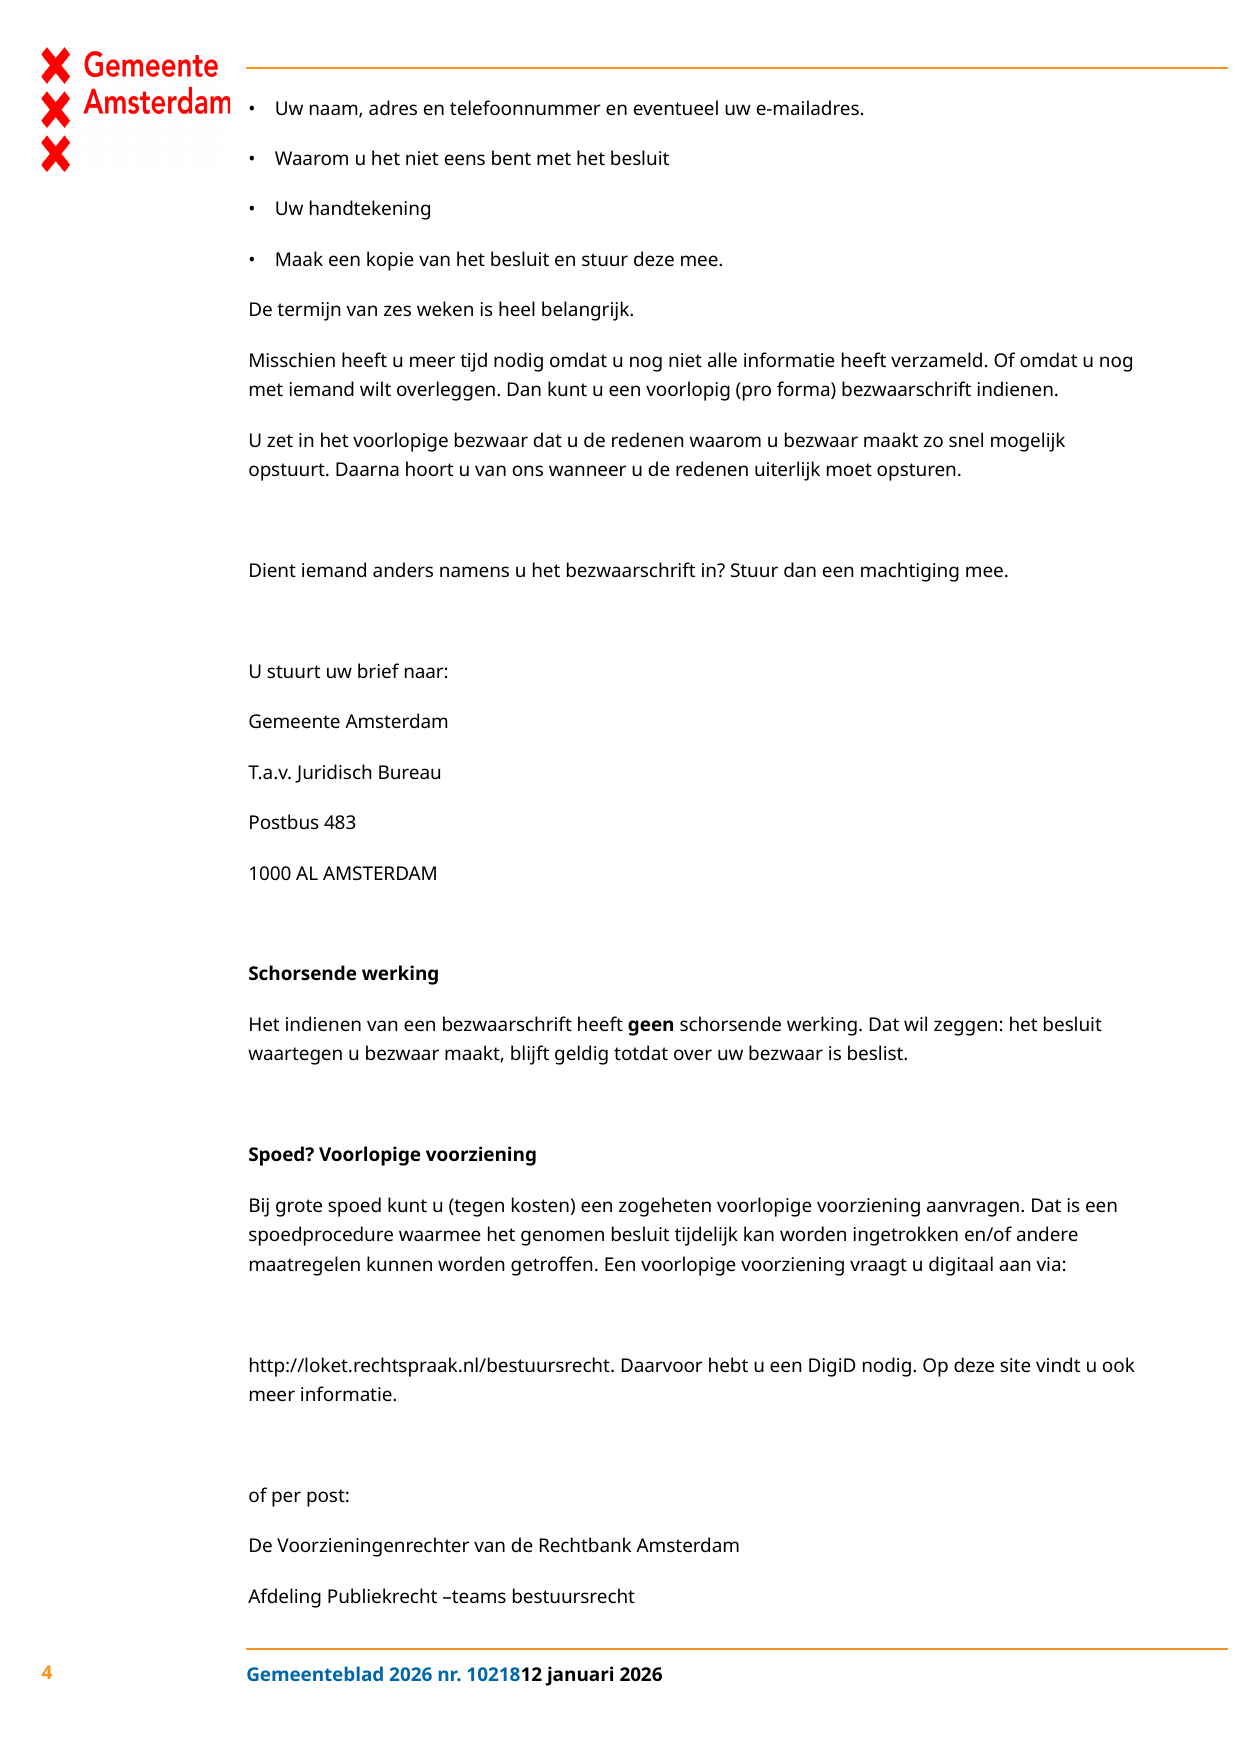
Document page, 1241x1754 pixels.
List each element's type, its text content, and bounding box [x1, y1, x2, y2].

text • Waarom u het niet eens bent met het besluit [248, 145, 1152, 171]
text Bij grote spoed kunt u (tegen kosten) een zogeheten voorlopige voorziening aanvragen. Dat is een spoedprocedure waarmee het genomen besluit tijdelijk kan worden ingetrokken en/of andere maatregelen kunnen worden getroffen. Een voorlopige voorziening vraagt u digitaal aan via: [248, 1192, 1152, 1277]
text http://loket.rechtspraak.nl/bestuursrecht. Daarvoor hebt u een DigiD nodig. Op deze site vindt u ook meer informatie. [248, 1352, 1152, 1407]
text U zet in het voorlopige bezwaar dat u de redenen waarom u bezwaar maakt zo snel mogelijk opstuurt. Daarna hoort u van ons wanneer u de redenen uiterlijk moet opsturen. [248, 427, 1152, 482]
text • Uw handtekening [248, 196, 1152, 221]
text De Voorzieningenrechter van de Rechtbank Amsterdam [248, 1533, 1152, 1558]
text 1000 AL AMSTERDAM [248, 860, 1152, 886]
text Schorsende werking [248, 961, 1152, 986]
text Misschien heeft u meer tijd nodig omdat u nog niet alle informatie heeft verzameld. Of omdat u nog met iemand wilt overleggen. Dan kunt u een voorlopig (pro forma) bezwaarschrift indienen. [248, 347, 1152, 402]
picture [41, 47, 231, 172]
text Het indienen van een bezwaarschrift heeft geen schorsende werking. Dat wil zeggen: het besluit waartegen u bezwaar maakt, blijft geldig totdat over uw bezwaar is beslist. [248, 1011, 1152, 1066]
text Spoed? Voorlopige voorziening [248, 1141, 1152, 1167]
text • Uw naam, adres en telefoonnummer en eventueel uw e-mailadres. [248, 95, 1152, 121]
text • Maak een kopie van het besluit en stuur deze mee. [248, 246, 1152, 272]
text of per post: [248, 1482, 1152, 1508]
text De termijn van zes weken is heel belangrijk. [248, 296, 1152, 322]
text Gemeente Amsterdam [248, 708, 1152, 734]
text Dient iemand anders namens u het bezwaarschrift in? Stuur dan een machtiging mee. [248, 557, 1152, 583]
text Afdeling Publiekrecht –teams bestuursrecht [248, 1583, 1152, 1609]
text T.a.v. Juridisch Bureau [248, 759, 1152, 785]
text U stuurt uw brief naar: [248, 658, 1152, 684]
text Postbus 483 [248, 809, 1152, 835]
